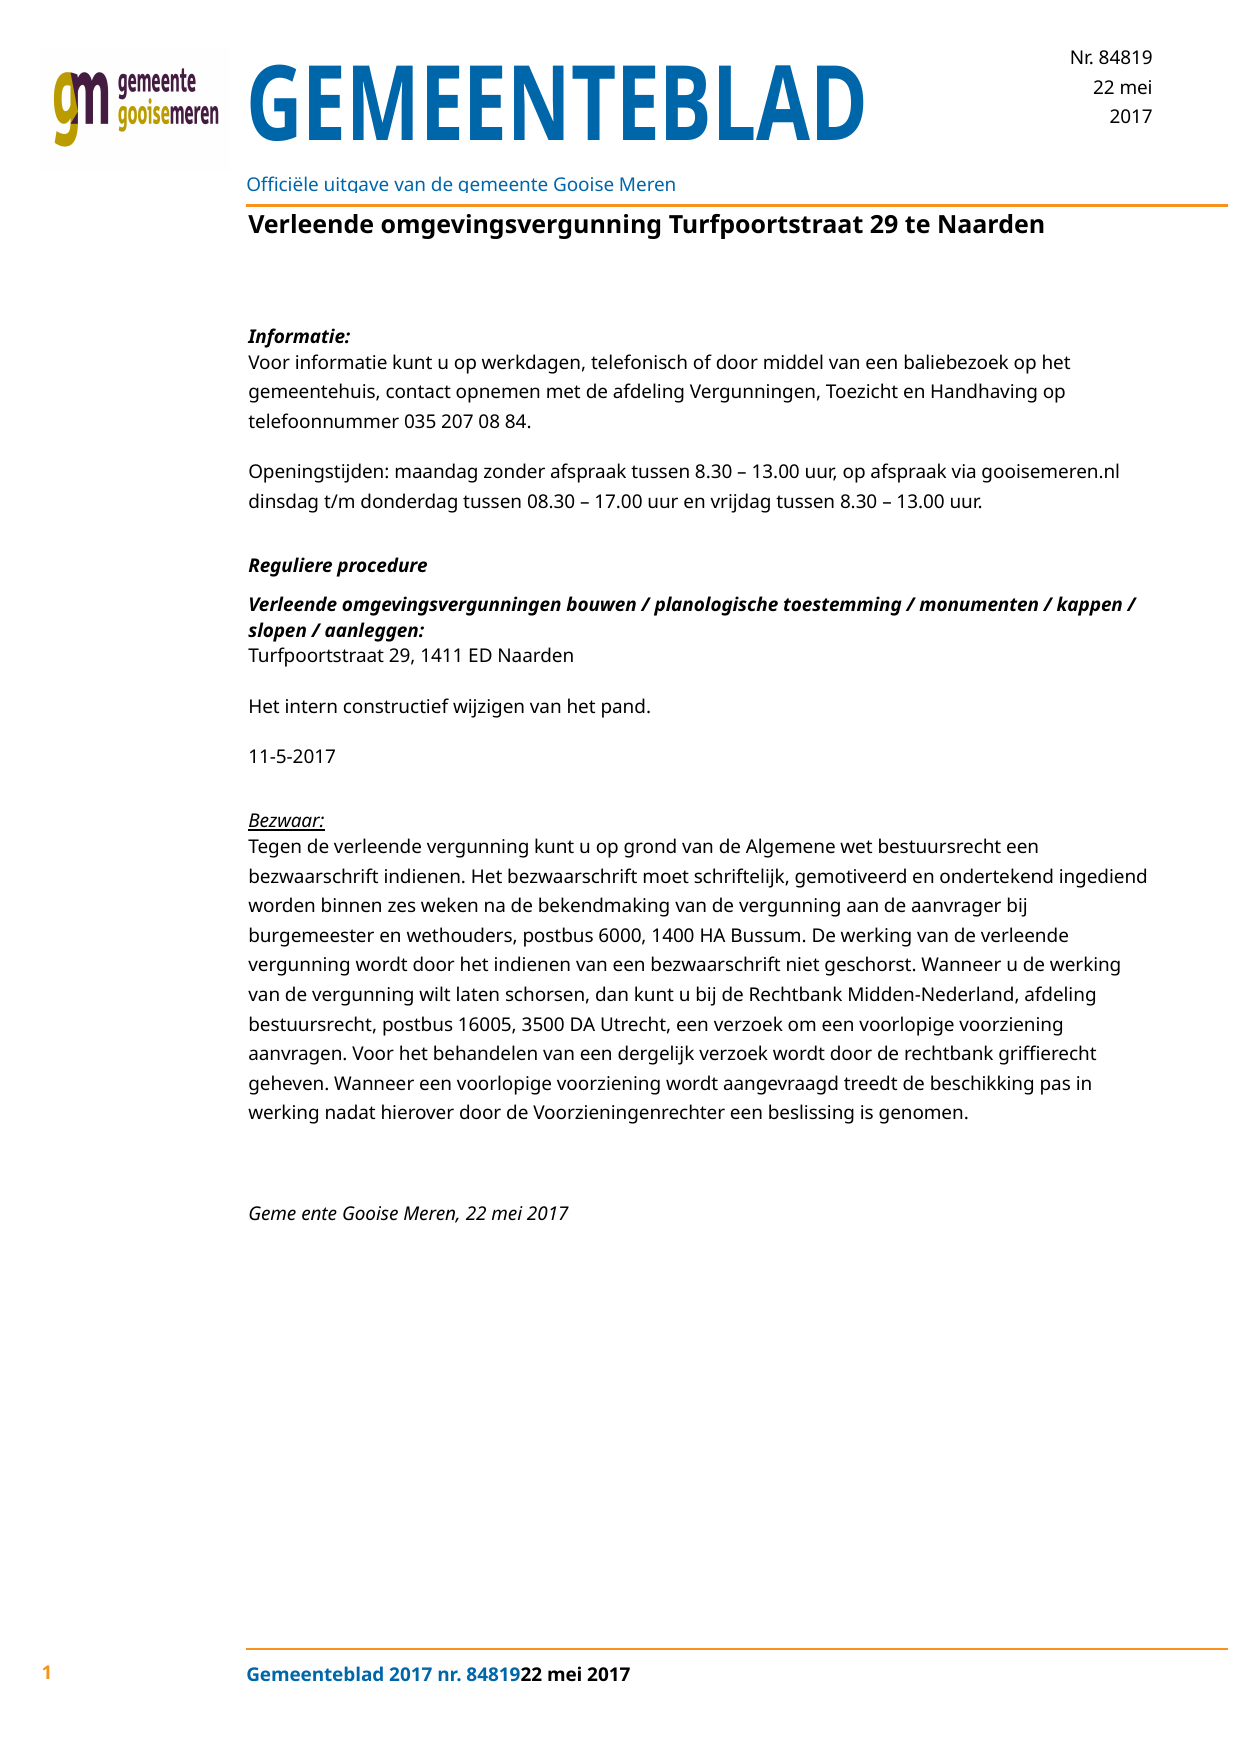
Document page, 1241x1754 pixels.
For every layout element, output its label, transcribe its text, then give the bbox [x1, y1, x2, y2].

text Openingstijden: maandag zonder afspraak tussen 8.30 – 13.00 uur, op afspraak via gooisemeren.nl dinsdag t/m donderdag tussen 08.30 – 17.00 uur en vrijdag tussen 8.30 – 13.00 uur. [248, 458, 1152, 514]
text Turfpoortstraat 29, 1411 ED Naarden [248, 643, 1152, 668]
text Voor informatie kunt u op werkdagen, telefonisch of door middel van een baliebezoek op het gemeentehuis, contact opnemen met de afdeling Vergunningen, Toezicht en Handhaving op telefoonnummer 035 207 08 84. [248, 349, 1152, 434]
text Informatie: [248, 323, 1152, 349]
text Verleende omgevingsvergunning Turfpoortstraat 29 te Naarden [248, 207, 1152, 241]
text Het intern constructief wijzigen van het pand. [248, 693, 1152, 719]
text Bezwaar: [248, 807, 1152, 833]
text Verleende omgevingsvergunningen bouwen / planologische toestemming / monumenten / kappen / slopen / aanleggen: [248, 591, 1152, 643]
text Reguliere procedure [248, 552, 1152, 578]
picture [41, 47, 231, 172]
text Geme ente Gooise Meren, 22 mei 2017 [248, 1200, 1152, 1226]
text 11-5-2017 [248, 743, 1152, 769]
text Tegen de verleende vergunning kunt u op grond van de Algemene wet bestuursrecht een bezwaarschrift indienen. Het bezwaarschrift moet schriftelijk, gemotiveerd en ondertekend ingediend worden binnen zes weken na de bekendmaking van de vergunning aan de aanvrager bij burgemeester en wethouders, postbus 6000, 1400 HA Bussum. De werking van de verleende vergunning wordt door het indienen van een bezwaarschrift niet geschorst. Wanneer u de werking van de vergunning wilt laten schorsen, dan kunt u bij de Rechtbank Midden-Nederland, afdeling bestuursrecht, postbus 16005, 3500 DA Utrecht, een verzoek om een voorlopige voorziening aanvragen. Voor het behandelen van een dergelijk verzoek wordt door de rechtbank griffierecht geheven. Wanneer een voorlopige voorziening wordt aangevraagd treedt de beschikking pas in werking nadat hierover door de Voorzieningenrechter een beslissing is genomen. [248, 833, 1152, 1125]
